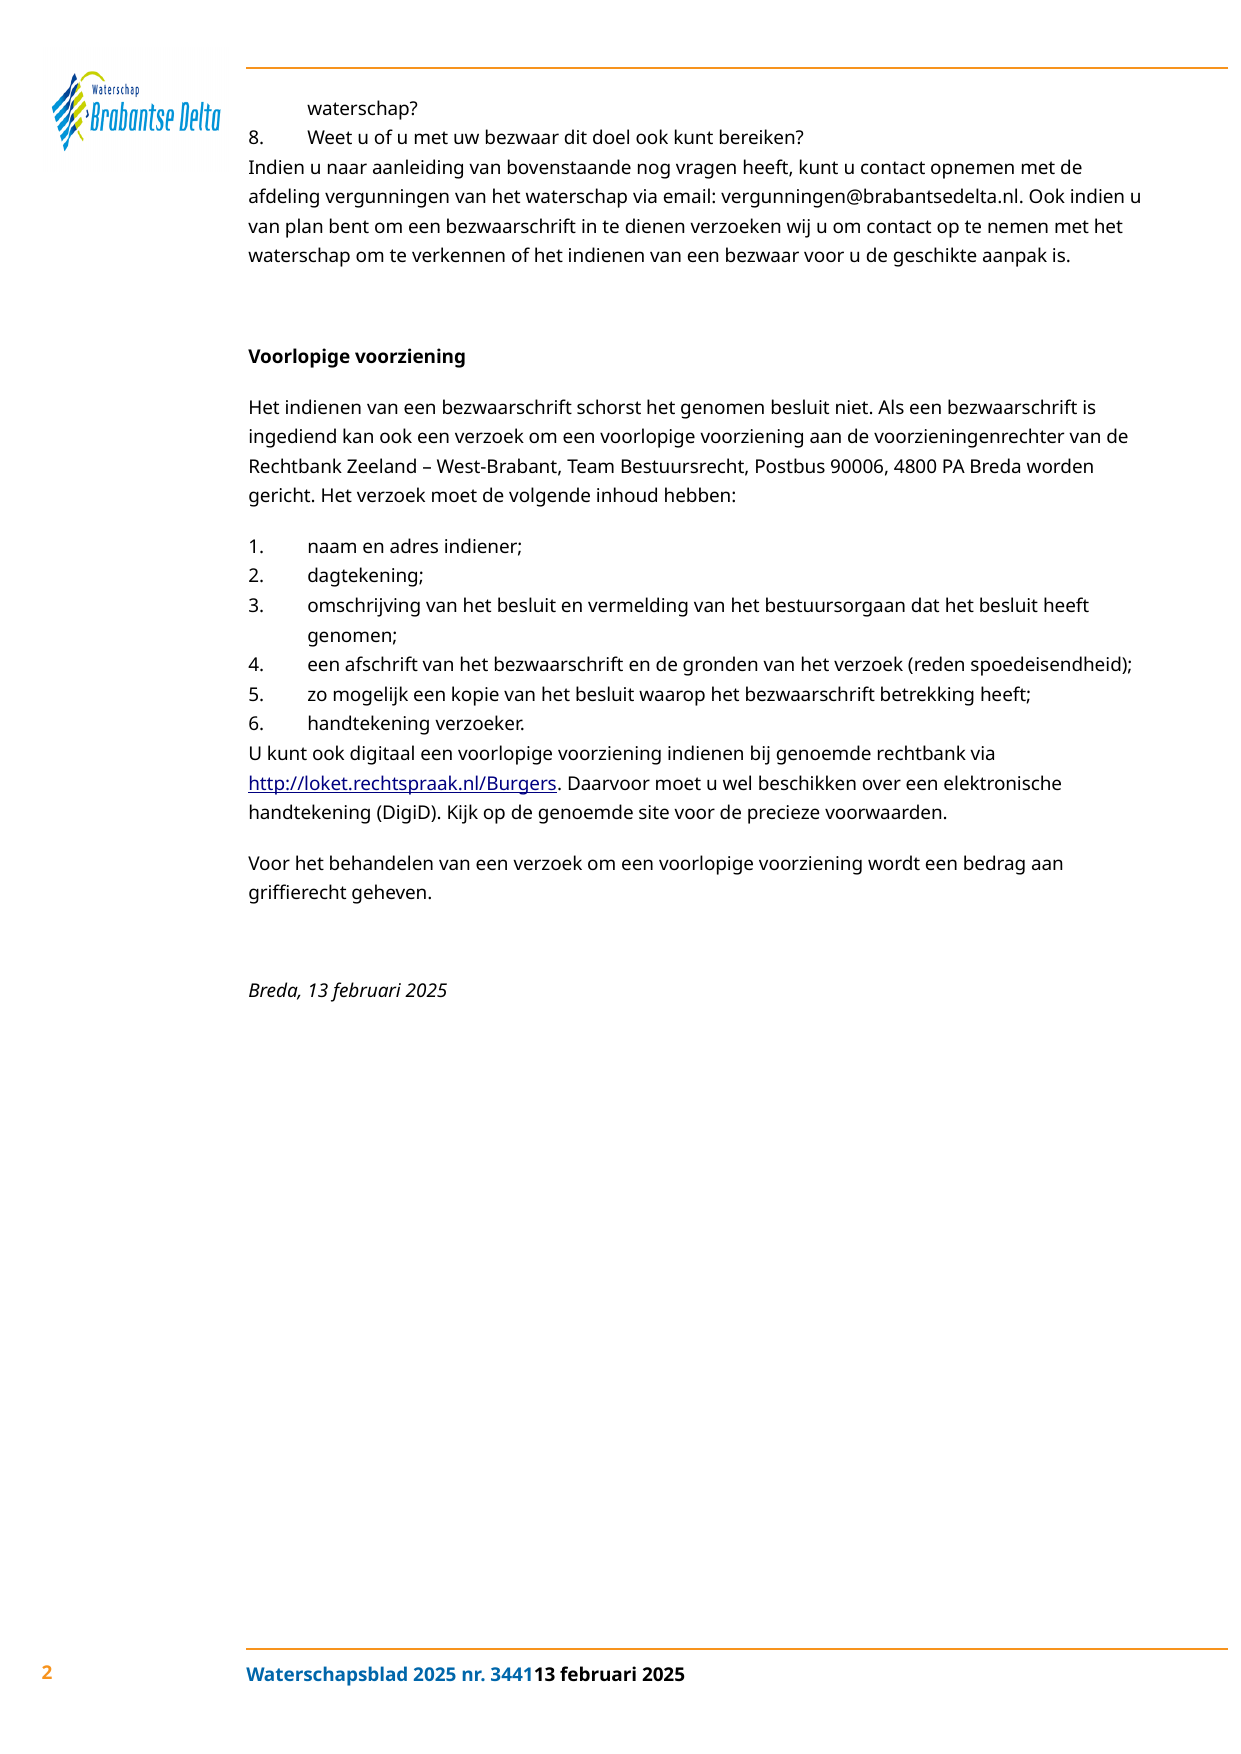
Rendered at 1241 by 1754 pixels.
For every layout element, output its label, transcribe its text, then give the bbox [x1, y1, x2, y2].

list Weet u of u met uw bezwaar dit doel ook kunt bereiken? [248, 124, 1152, 150]
text U kunt ook digitaal een voorlopige voorziening indienen bij genoemde rechtbank via http://loket.rechtspraak.nl/Burgers. Daarvoor moet u wel beschikken over een elektronische handtekening (DigiD). Kijk op de genoemde site voor de precieze voorwaarden. [248, 740, 1152, 825]
list waterschap? [248, 95, 1152, 121]
list omschrijving van het besluit en vermelding van het bestuursorgaan dat het besluit heeft genomen; [248, 592, 1152, 648]
text Het indienen van een bezwaarschrift schorst het genomen besluit niet. Als een bezwaarschrift is ingediend kan ook een verzoek om een voorlopige voorziening aan de voorzieningenrechter van de Rechtbank Zeeland – West-Brabant, Team Bestuursrecht, Postbus 90006, 4800 PA Breda worden gericht. Het verzoek moet de volgende inhoud hebben: [248, 394, 1152, 508]
list dagtekening; [248, 563, 1152, 588]
text Breda, 13 februari 2025 [248, 978, 1152, 1003]
text Voor het behandelen van een verzoek om een voorlopige voorziening wordt een bedrag aan griffierecht geheven. [248, 850, 1152, 905]
list zo mogelijk een kopie van het besluit waarop het bezwaarschrift betrekking heeft; [248, 681, 1152, 707]
list naam en adres indiener; [248, 533, 1152, 559]
picture [41, 47, 231, 172]
list een afschrift van het bezwaarschrift en de gronden van het verzoek (reden spoedeisendheid); [248, 651, 1152, 677]
text Voorlopige voorziening [248, 343, 1152, 369]
text Indien u naar aanleiding van bovenstaande nog vragen heeft, kunt u contact opnemen met de afdeling vergunningen van het waterschap via email: vergunningen@brabantsedelta.nl. Ook indien u van plan bent om een bezwaarschrift in te dienen verzoeken wij u om contact op te nemen met het waterschap om te verkennen of het indienen van een bezwaar voor u de geschikte aanpak is. [248, 154, 1152, 268]
list handtekening verzoeker. [248, 711, 1152, 736]
